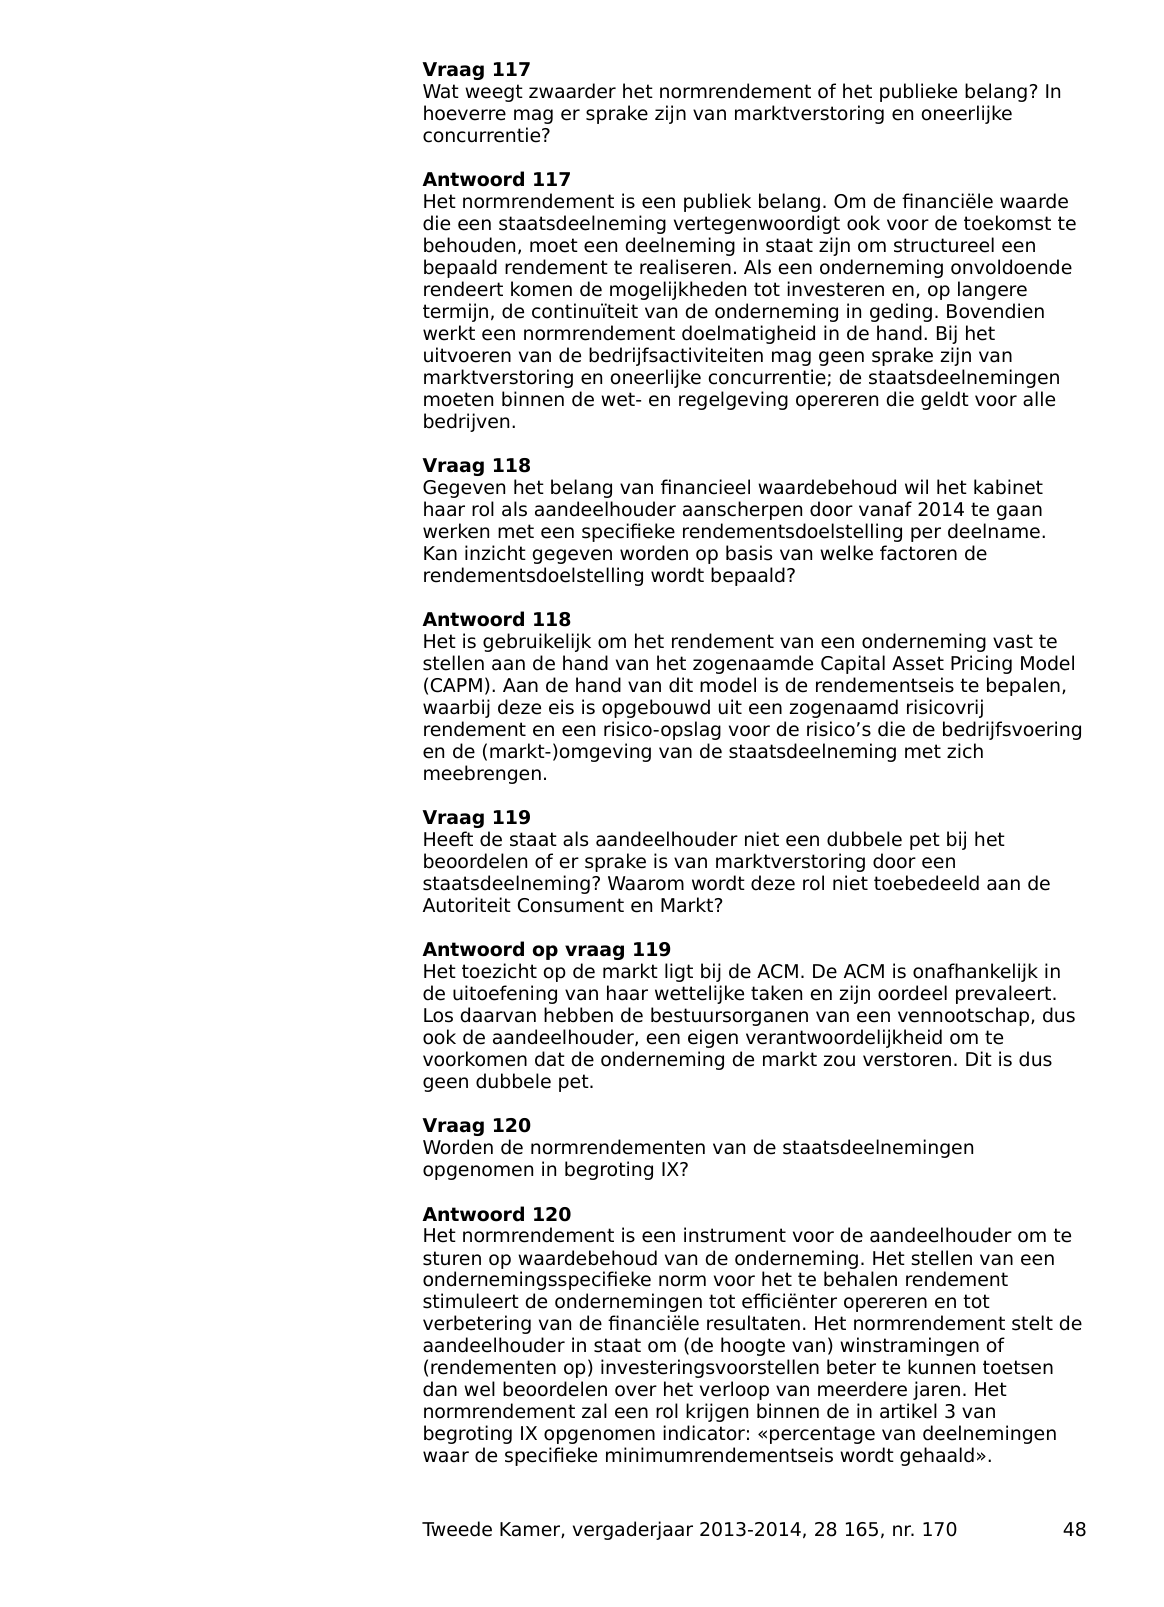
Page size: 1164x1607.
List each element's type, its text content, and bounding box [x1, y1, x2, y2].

text Vraag 118 [422, 455, 1087, 477]
text Wat weegt zwaarder het normrendement of het publieke belang? In hoeverre mag er sprake zijn van marktverstoring en oneerlijke concurrentie? [422, 81, 1087, 147]
text Vraag 120 [422, 1115, 1087, 1137]
text Vraag 117 [422, 59, 1087, 81]
text Het toezicht op de markt ligt bij de ACM. De ACM is onafhankelijk in de uitoefening van haar wettelijke taken en zijn oordeel prevaleert. Los daarvan hebben de bestuursorganen van een vennootschap, dus ook de aandeelhouder, een eigen verantwoordelijkheid om te voorkomen dat de onderneming de markt zou verstoren. Dit is dus geen dubbele pet. [422, 961, 1087, 1093]
text Vraag 119 [422, 807, 1087, 829]
text Het is gebruikelijk om het rendement van een onderneming vast te stellen aan de hand van het zogenaamde Capital Asset Pricing Model (CAPM). Aan de hand van dit model is de rendementseis te bepalen, waarbij deze eis is opgebouwd uit een zogenaamd risicovrij rendement en een risico-opslag voor de risico’s die de bedrijfsvoering en de (markt-)omgeving van de staatsdeelneming met zich meebrengen. [422, 631, 1087, 785]
text Antwoord 118 [422, 609, 1087, 631]
text Worden de normrendementen van de staatsdeelnemingen opgenomen in begroting IX? [422, 1137, 1087, 1181]
text Heeft de staat als aandeelhouder niet een dubbele pet bij het beoordelen of er sprake is van marktverstoring door een staatsdeelneming? Waarom wordt deze rol niet toebedeeld aan de Autoriteit Consument en Markt? [422, 829, 1087, 917]
text Antwoord 120 [422, 1203, 1087, 1225]
text Het normrendement is een instrument voor de aandeelhouder om te sturen op waardebehoud van de onderneming. Het stellen van een ondernemingsspecifieke norm voor het te behalen rendement stimuleert de ondernemingen tot efficiënter opereren en tot verbetering van de financiële resultaten. Het normrendement stelt de aandeelhouder in staat om (de hoogte van) winstramingen of (rendementen op) investeringsvoorstellen beter te kunnen toetsen dan wel beoordelen over het verloop van meerdere jaren. Het normrendement zal een rol krijgen binnen de in artikel 3 van begroting IX opgenomen indicator: «percentage van deelnemingen waar de specifieke minimumrendementseis wordt gehaald». [422, 1225, 1087, 1467]
text Gegeven het belang van financieel waardebehoud wil het kabinet haar rol als aandeelhouder aanscherpen door vanaf 2014 te gaan werken met een specifieke rendementsdoelstelling per deelname. Kan inzicht gegeven worden op basis van welke factoren de rendementsdoelstelling wordt bepaald? [422, 477, 1087, 587]
text Antwoord op vraag 119 [422, 939, 1087, 961]
text Antwoord 117 [422, 169, 1087, 191]
text Het normrendement is een publiek belang. Om de financiële waarde die een staatsdeelneming vertegenwoordigt ook voor de toekomst te behouden, moet een deelneming in staat zijn om structureel een bepaald rendement te realiseren. Als een onderneming onvoldoende rendeert komen de mogelijkheden tot investeren en, op langere termijn, de continuïteit van de onderneming in geding. Bovendien werkt een normrendement doelmatigheid in de hand. Bij het uitvoeren van de bedrijfsactiviteiten mag geen sprake zijn van marktverstoring en oneerlijke concurrentie; de staatsdeelnemingen moeten binnen de wet- en regelgeving opereren die geldt voor alle bedrijven. [422, 191, 1087, 433]
